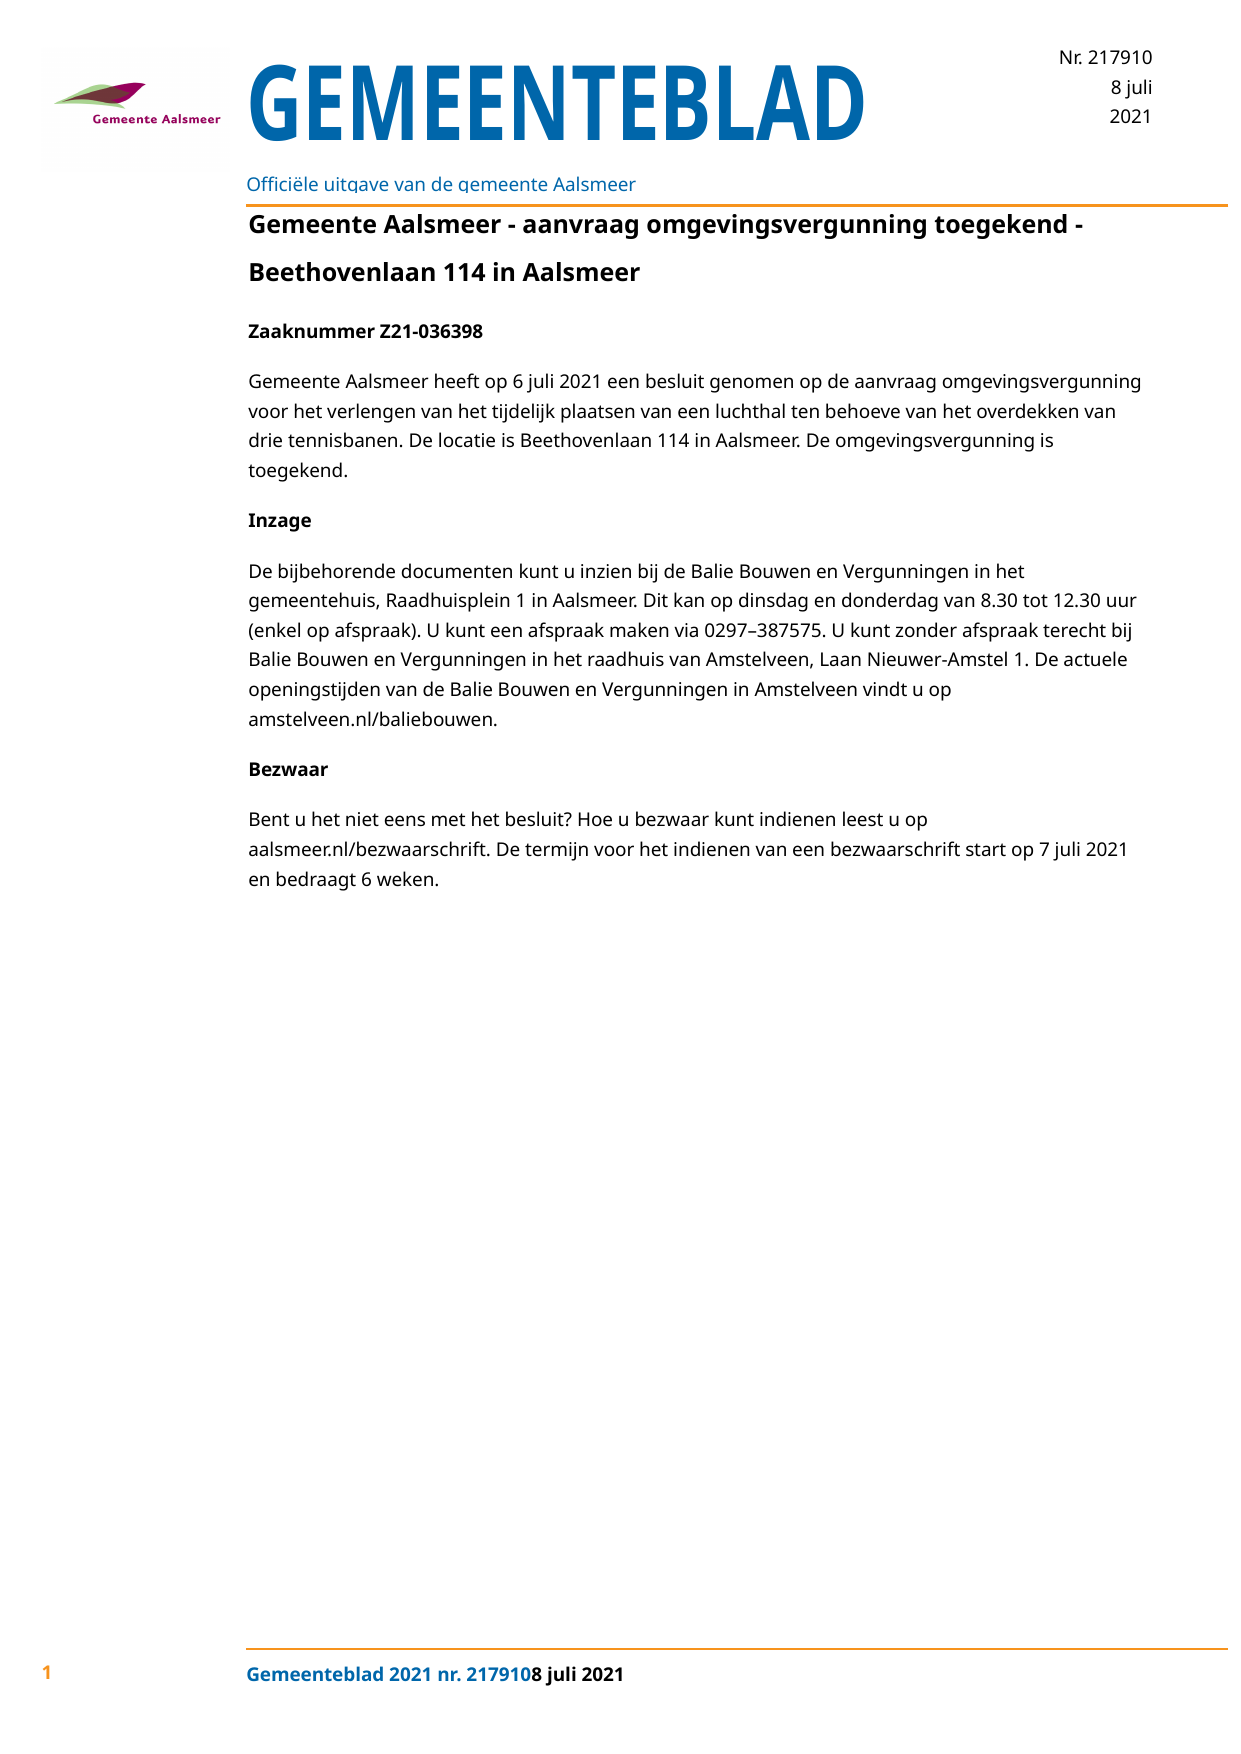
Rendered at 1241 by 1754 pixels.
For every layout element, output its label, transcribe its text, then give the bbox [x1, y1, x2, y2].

text De bijbehorende documenten kunt u inzien bij de Balie Bouwen en Vergunningen in het gemeentehuis, Raadhuisplein 1 in Aalsmeer. Dit kan op dinsdag en donderdag van 8.30 tot 12.30 uur (enkel op afspraak). U kunt een afspraak maken via 0297–387575. U kunt zonder afspraak terecht bij Balie Bouwen en Vergunningen in het raadhuis van Amstelveen, Laan Nieuwer-Amstel 1. De actuele openingstijden van de Balie Bouwen en Vergunningen in Amstelveen vindt u op amstelveen.nl/baliebouwen. [248, 558, 1152, 732]
text Gemeente Aalsmeer - aanvraag omgevingsvergunning toegekend - Beethovenlaan 114 in Aalsmeer [248, 207, 1152, 288]
text Zaaknummer Z21-036398 [248, 318, 1152, 344]
text Inzage [248, 507, 1152, 533]
picture [41, 47, 231, 172]
text Gemeente Aalsmeer heeft op 6 juli 2021 een besluit genomen op de aanvraag omgevingsvergunning voor het verlengen van het tijdelijk plaatsen van een luchthal ten behoeve van het overdekken van drie tennisbanen. De locatie is Beethovenlaan 114 in Aalsmeer. De omgevingsvergunning is toegekend. [248, 368, 1152, 483]
text Bent u het niet eens met het besluit? Hoe u bezwaar kunt indienen leest u op aalsmeer.nl/bezwaarschrift. De termijn voor het indienen van een bezwaarschrift start op 7 juli 2021 en bedraagt 6 weken. [248, 807, 1152, 892]
text Bezwaar [248, 756, 1152, 782]
